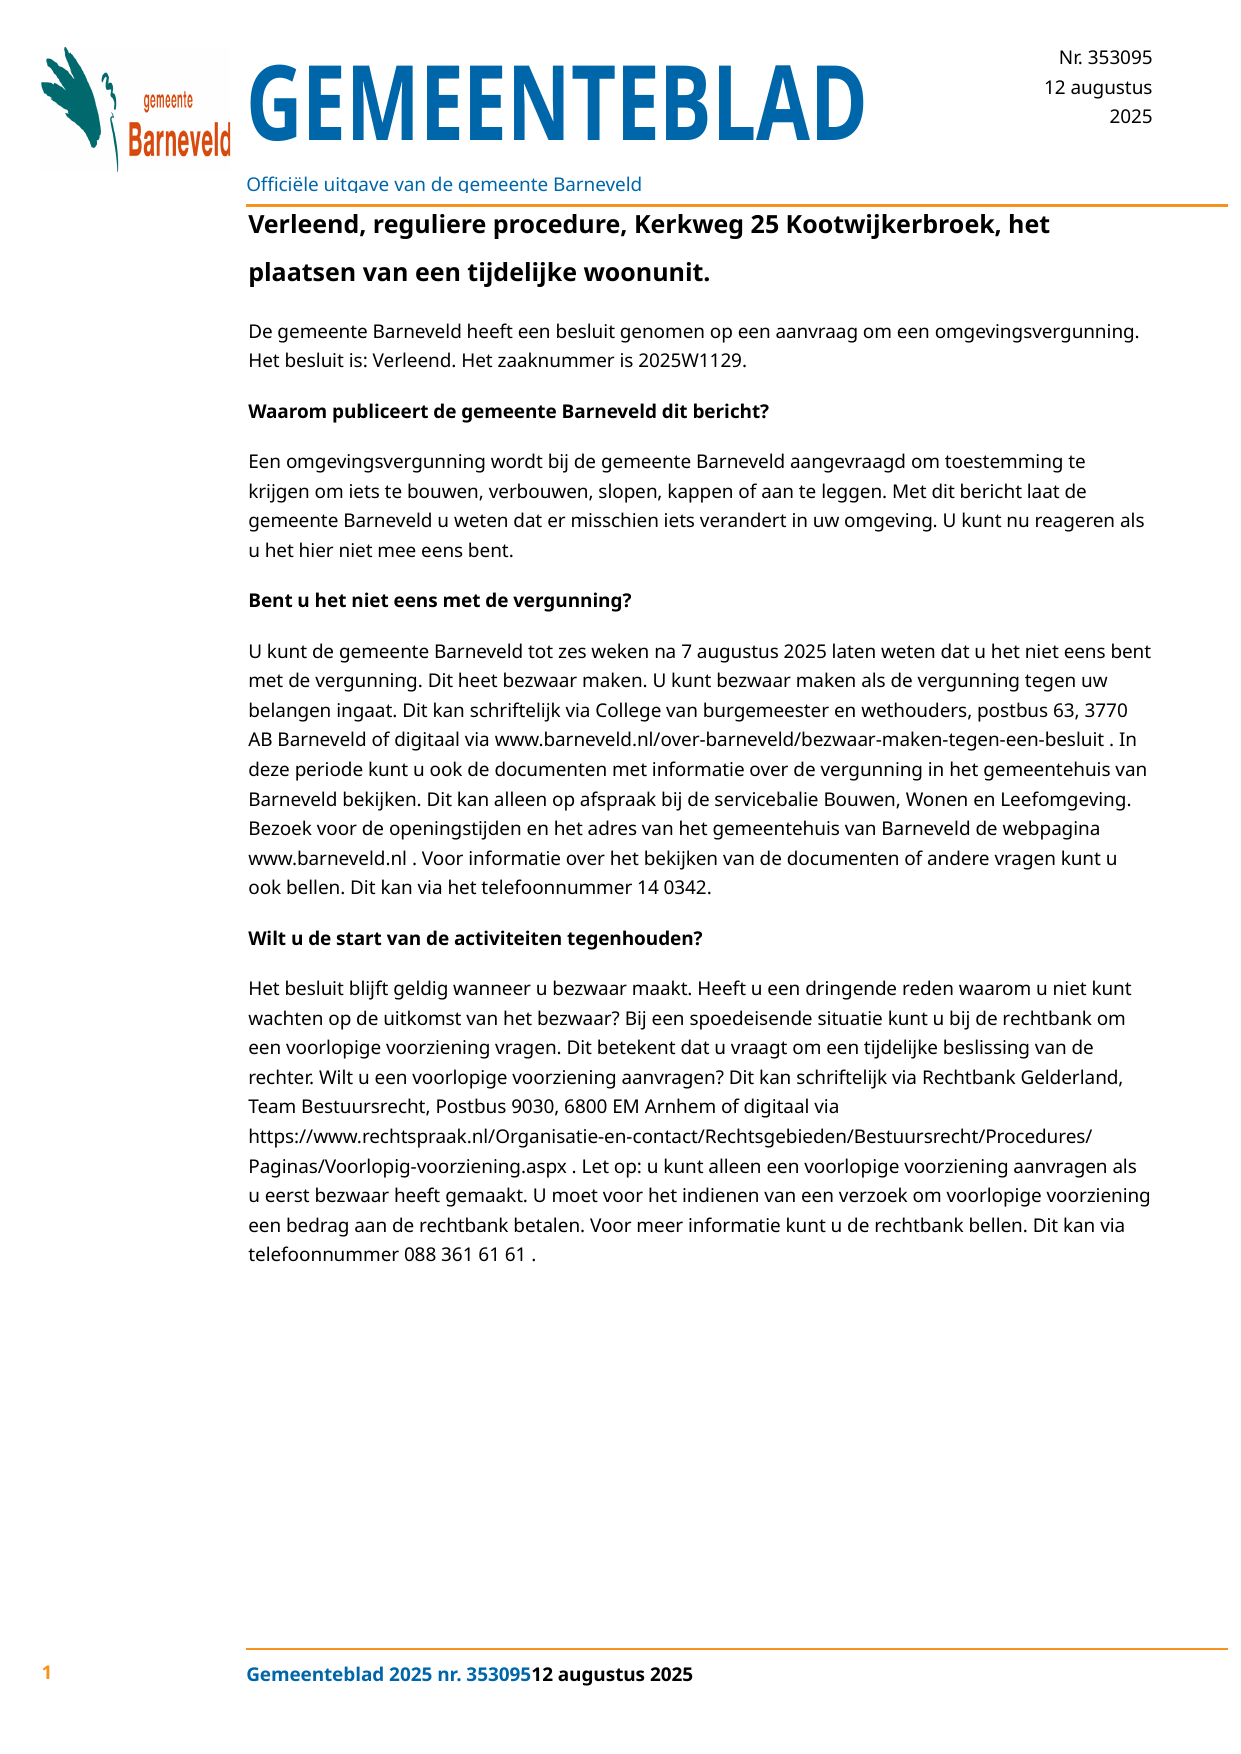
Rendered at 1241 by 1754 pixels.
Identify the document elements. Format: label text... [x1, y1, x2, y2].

text Bent u het niet eens met de vergunning? [248, 587, 1152, 613]
text Waarom publiceert de gemeente Barneveld dit bericht? [248, 398, 1152, 424]
text De gemeente Barneveld heeft een besluit genomen op een aanvraag om een omgevingsvergunning. Het besluit is: Verleend. Het zaaknummer is 2025W1129. [248, 318, 1152, 373]
text U kunt de gemeente Barneveld tot zes weken na 7 augustus 2025 laten weten dat u het niet eens bent met de vergunning. Dit heet bezwaar maken. U kunt bezwaar maken als de vergunning tegen uw belangen ingaat. Dit kan schriftelijk via College van burgemeester en wethouders, postbus 63, 3770 AB Barneveld of digitaal via www.barneveld.nl/over-barneveld/bezwaar-maken-tegen-een-besluit . In deze periode kunt u ook de documenten met informatie over de vergunning in het gemeentehuis van Barneveld bekijken. Dit kan alleen op afspraak bij de servicebalie Bouwen, Wonen en Leefomgeving. Bezoek voor de openingstijden en het adres van het gemeentehuis van Barneveld de webpagina www.barneveld.nl . Voor informatie over het bekijken van de documenten of andere vragen kunt u ook bellen. Dit kan via het telefoonnummer 14 0342. [248, 638, 1152, 900]
text Een omgevingsvergunning wordt bij de gemeente Barneveld aangevraagd om toestemming te krijgen om iets te bouwen, verbouwen, slopen, kappen of aan te leggen. Met dit bericht laat de gemeente Barneveld u weten dat er misschien iets verandert in uw omgeving. U kunt nu reageren als u het hier niet mee eens bent. [248, 448, 1152, 563]
picture [41, 47, 231, 172]
text Wilt u de start van de activiteiten tegenhouden? [248, 925, 1152, 951]
text Het besluit blijft geldig wanneer u bezwaar maakt. Heeft u een dringende reden waarom u niet kunt wachten op de uitkomst van het bezwaar? Bij een spoedeisende situatie kunt u bij de rechtbank om een voorlopige voorziening vragen. Dit betekent dat u vraagt om een tijdelijke beslissing van de rechter. Wilt u een voorlopige voorziening aanvragen? Dit kan schriftelijk via Rechtbank Gelderland, Team Bestuursrecht, Postbus 9030, 6800 EM Arnhem of digitaal via https://www.rechtspraak.nl/Organisatie-en-contact/Rechtsgebieden/Bestuursrecht/Procedures/Paginas/Voorlopig-voorziening.aspx . Let op: u kunt alleen een voorlopige voorziening aanvragen als u eerst bezwaar heeft gemaakt. U moet voor het indienen van een verzoek om voorlopige voorziening een bedrag aan de rechtbank betalen. Voor meer informatie kunt u de rechtbank bellen. Dit kan via telefoonnummer 088 361 61 61 . [248, 975, 1152, 1267]
text Verleend, reguliere procedure, Kerkweg 25 Kootwijkerbroek, het plaatsen van een tijdelijke woonunit. [248, 207, 1152, 288]
